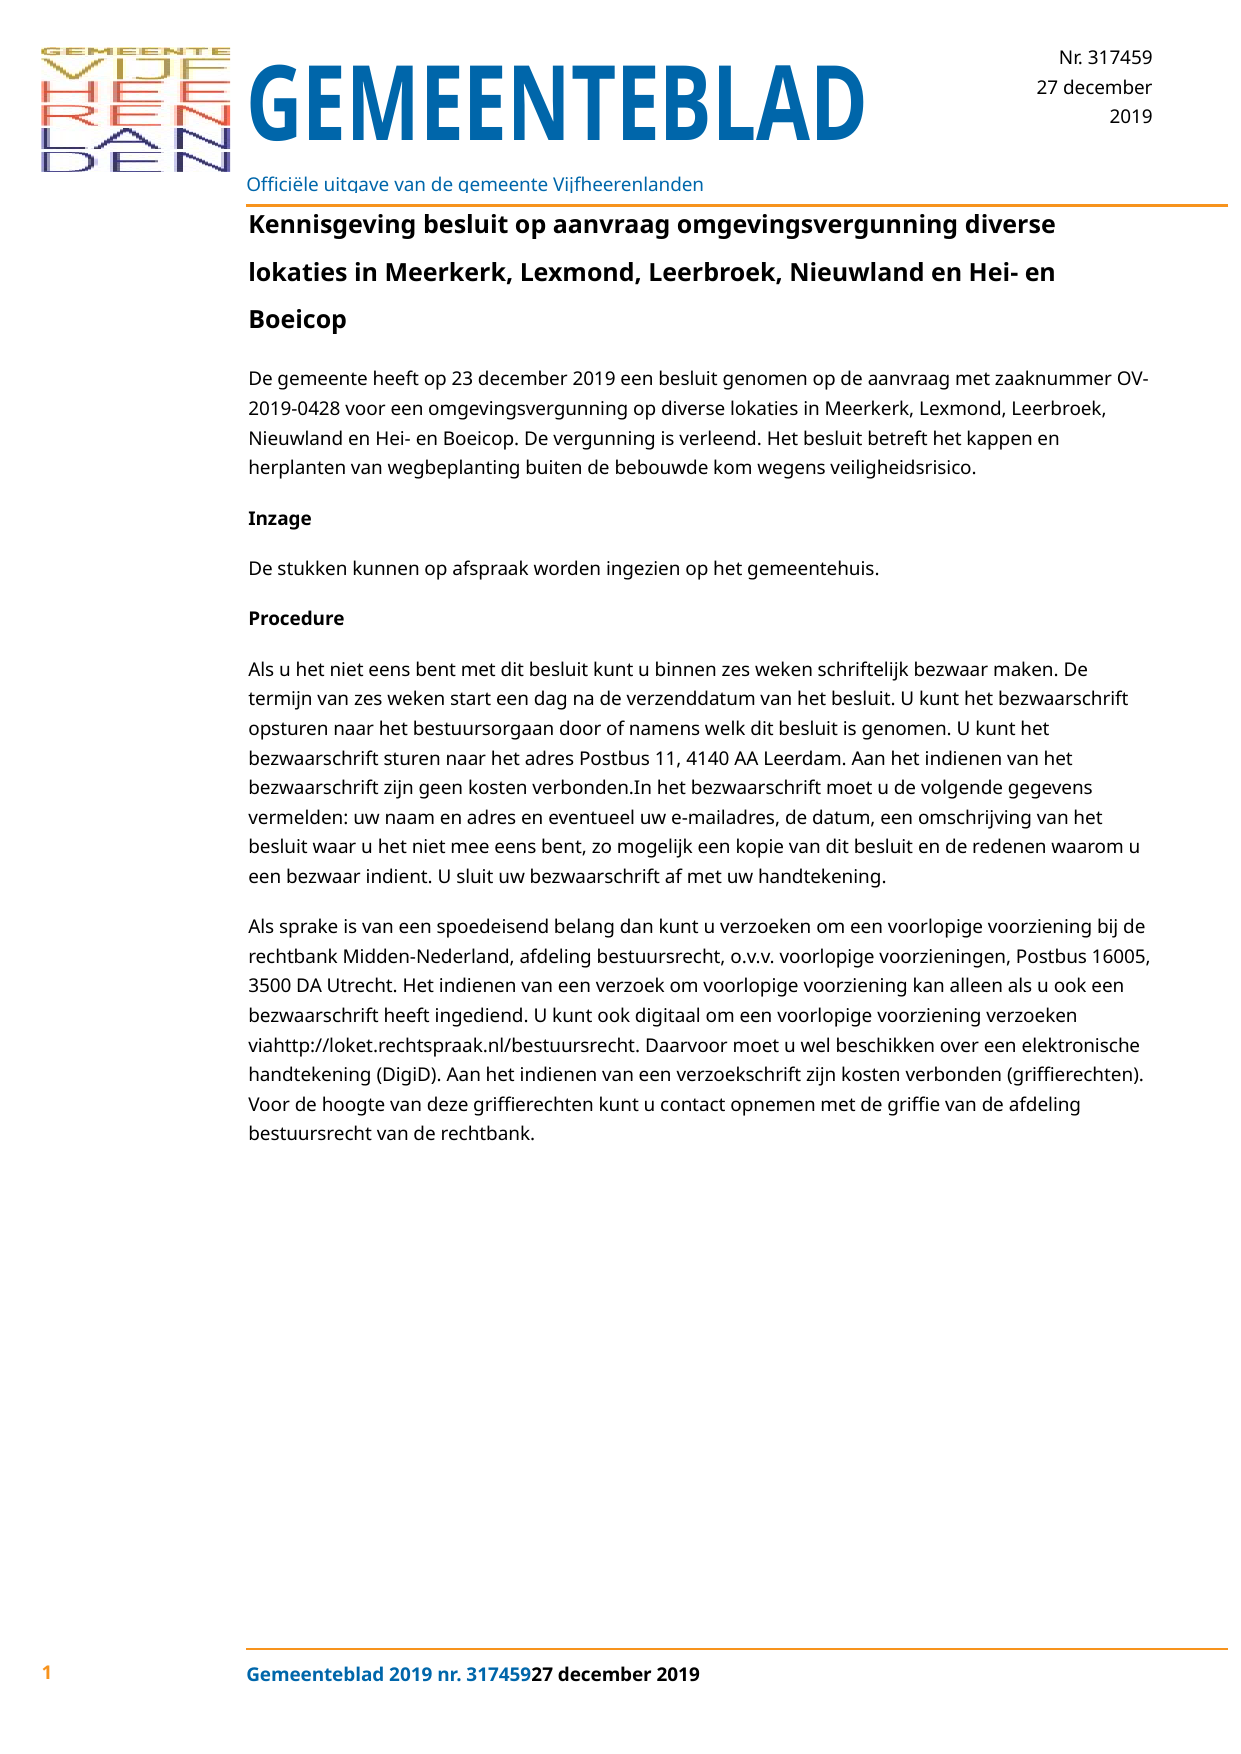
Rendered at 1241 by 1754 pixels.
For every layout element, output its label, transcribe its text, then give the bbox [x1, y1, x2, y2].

text Als sprake is van een spoedeisend belang dan kunt u verzoeken om een voorlopige voorziening bij de rechtbank Midden-Nederland, afdeling bestuursrecht, o.v.v. voorlopige voorzieningen, Postbus 16005, 3500 DA Utrecht. Het indienen van een verzoek om voorlopige voorziening kan alleen als u ook een bezwaarschrift heeft ingediend. U kunt ook digitaal om een voorlopige voorziening verzoeken viahttp://loket.rechtspraak.nl/bestuursrecht. Daarvoor moet u wel beschikken over een elektronische handtekening (DigiD). Aan het indienen van een verzoekschrift zijn kosten verbonden (griffierechten). Voor de hoogte van deze griffierechten kunt u contact opnemen met de griffie van de afdeling bestuursrecht van de rechtbank. [248, 913, 1152, 1146]
text Als u het niet eens bent met dit besluit kunt u binnen zes weken schriftelijk bezwaar maken. De termijn van zes weken start een dag na de verzenddatum van het besluit. U kunt het bezwaarschrift opsturen naar het bestuursorgaan door of namens welk dit besluit is genomen. U kunt het bezwaarschrift sturen naar het adres Postbus 11, 4140 AA Leerdam. Aan het indienen van het bezwaarschrift zijn geen kosten verbonden.In het bezwaarschrift moet u de volgende gegevens vermelden: uw naam en adres en eventueel uw e-mailadres, de datum, een omschrijving van het besluit waar u het niet mee eens bent, zo mogelijk een kopie van dit besluit en de redenen waarom u een bezwaar indient. U sluit uw bezwaarschrift af met uw handtekening. [248, 656, 1152, 889]
picture [41, 47, 231, 172]
text Procedure [248, 606, 1152, 631]
text Kennisgeving besluit op aanvraag omgevingsvergunning diverse lokaties in Meerkerk, Lexmond, Leerbroek, Nieuwland en Hei- en Boeicop [248, 207, 1152, 336]
text De stukken kunnen op afspraak worden ingezien op het gemeentehuis. [248, 555, 1152, 581]
text De gemeente heeft op 23 december 2019 een besluit genomen op de aanvraag met zaaknummer OV-2019-0428 voor een omgevingsvergunning op diverse lokaties in Meerkerk, Lexmond, Leerbroek, Nieuwland en Hei- en Boeicop. De vergunning is verleend. Het besluit betreft het kappen en herplanten van wegbeplanting buiten de bebouwde kom wegens veiligheidsrisico. [248, 366, 1152, 480]
text Inzage [248, 505, 1152, 530]
